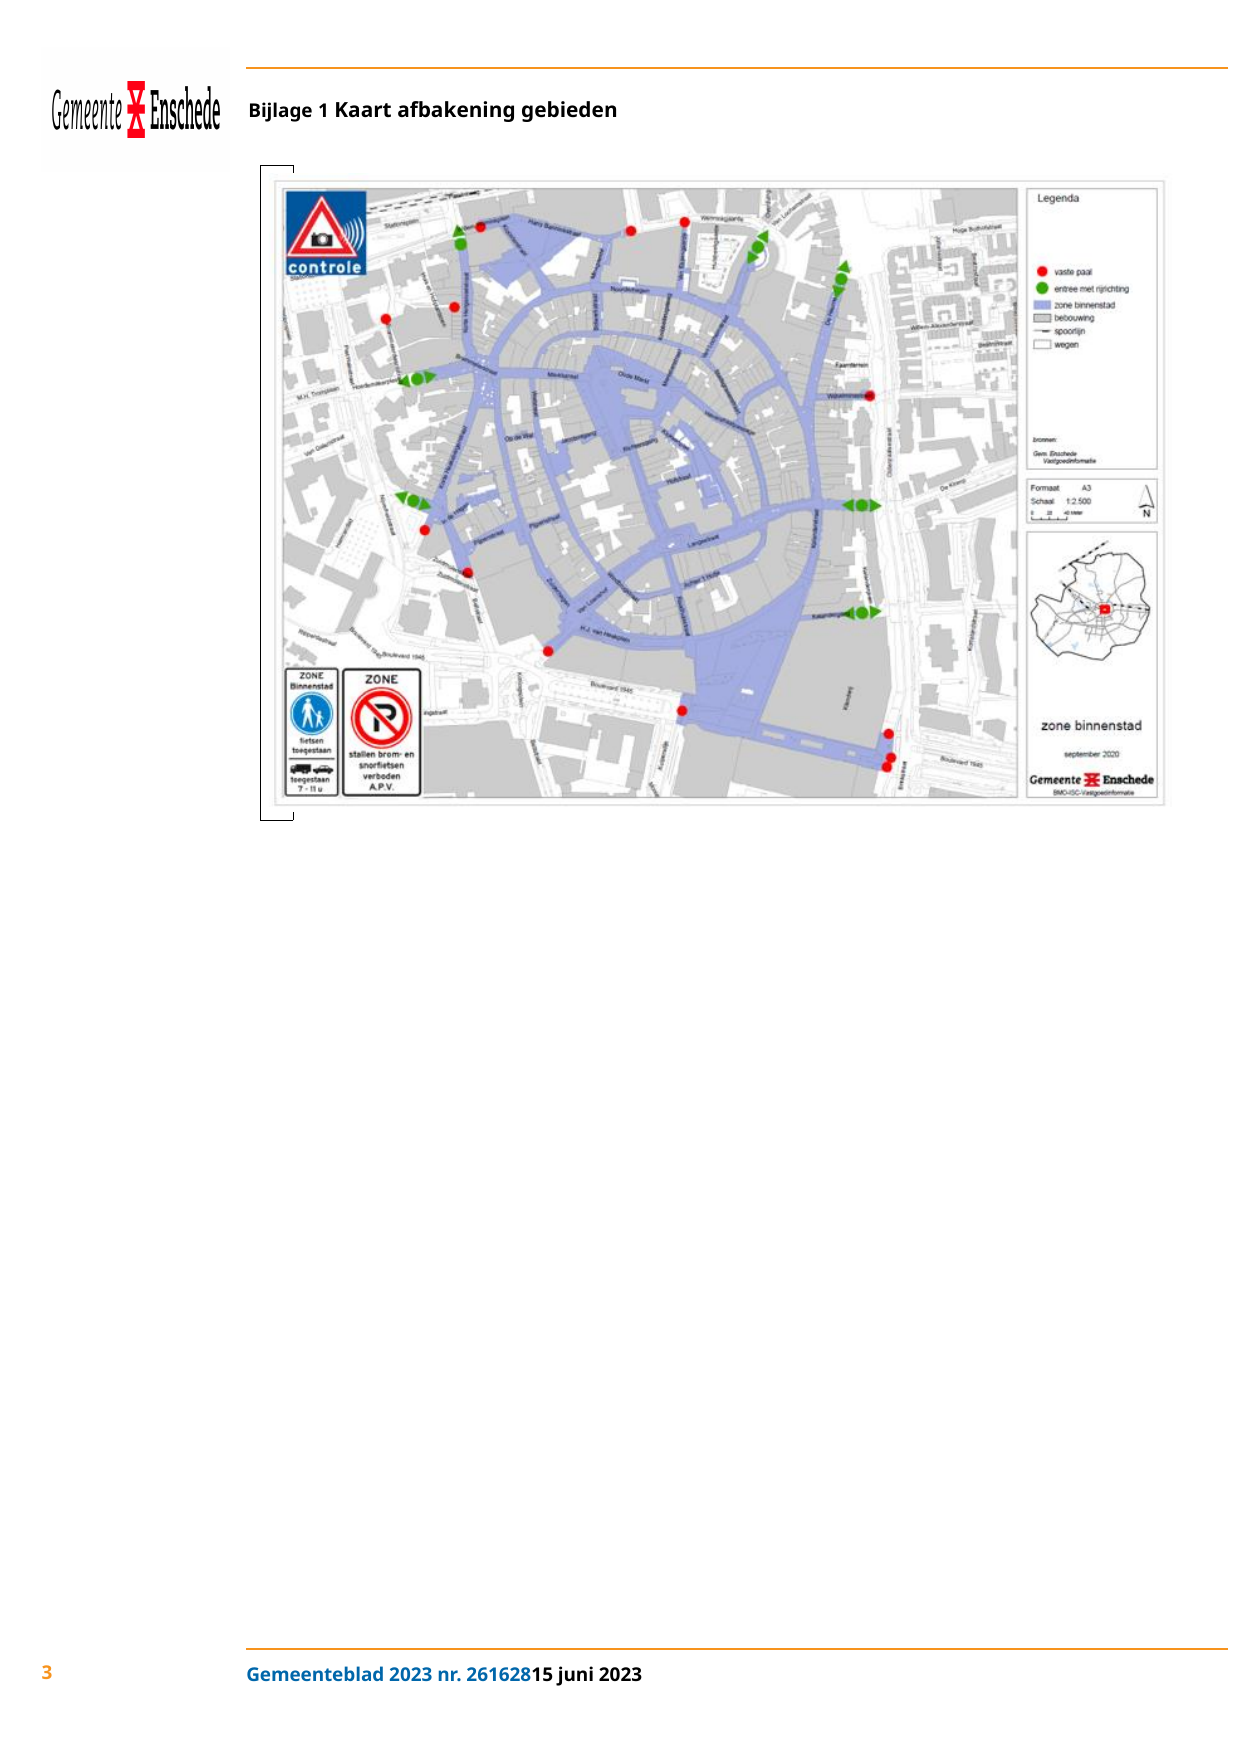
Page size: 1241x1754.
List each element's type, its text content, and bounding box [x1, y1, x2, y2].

text Bijlage 1 Kaart afbakening gebieden [248, 95, 1152, 123]
picture [41, 47, 231, 172]
picture [268, 173, 1173, 812]
